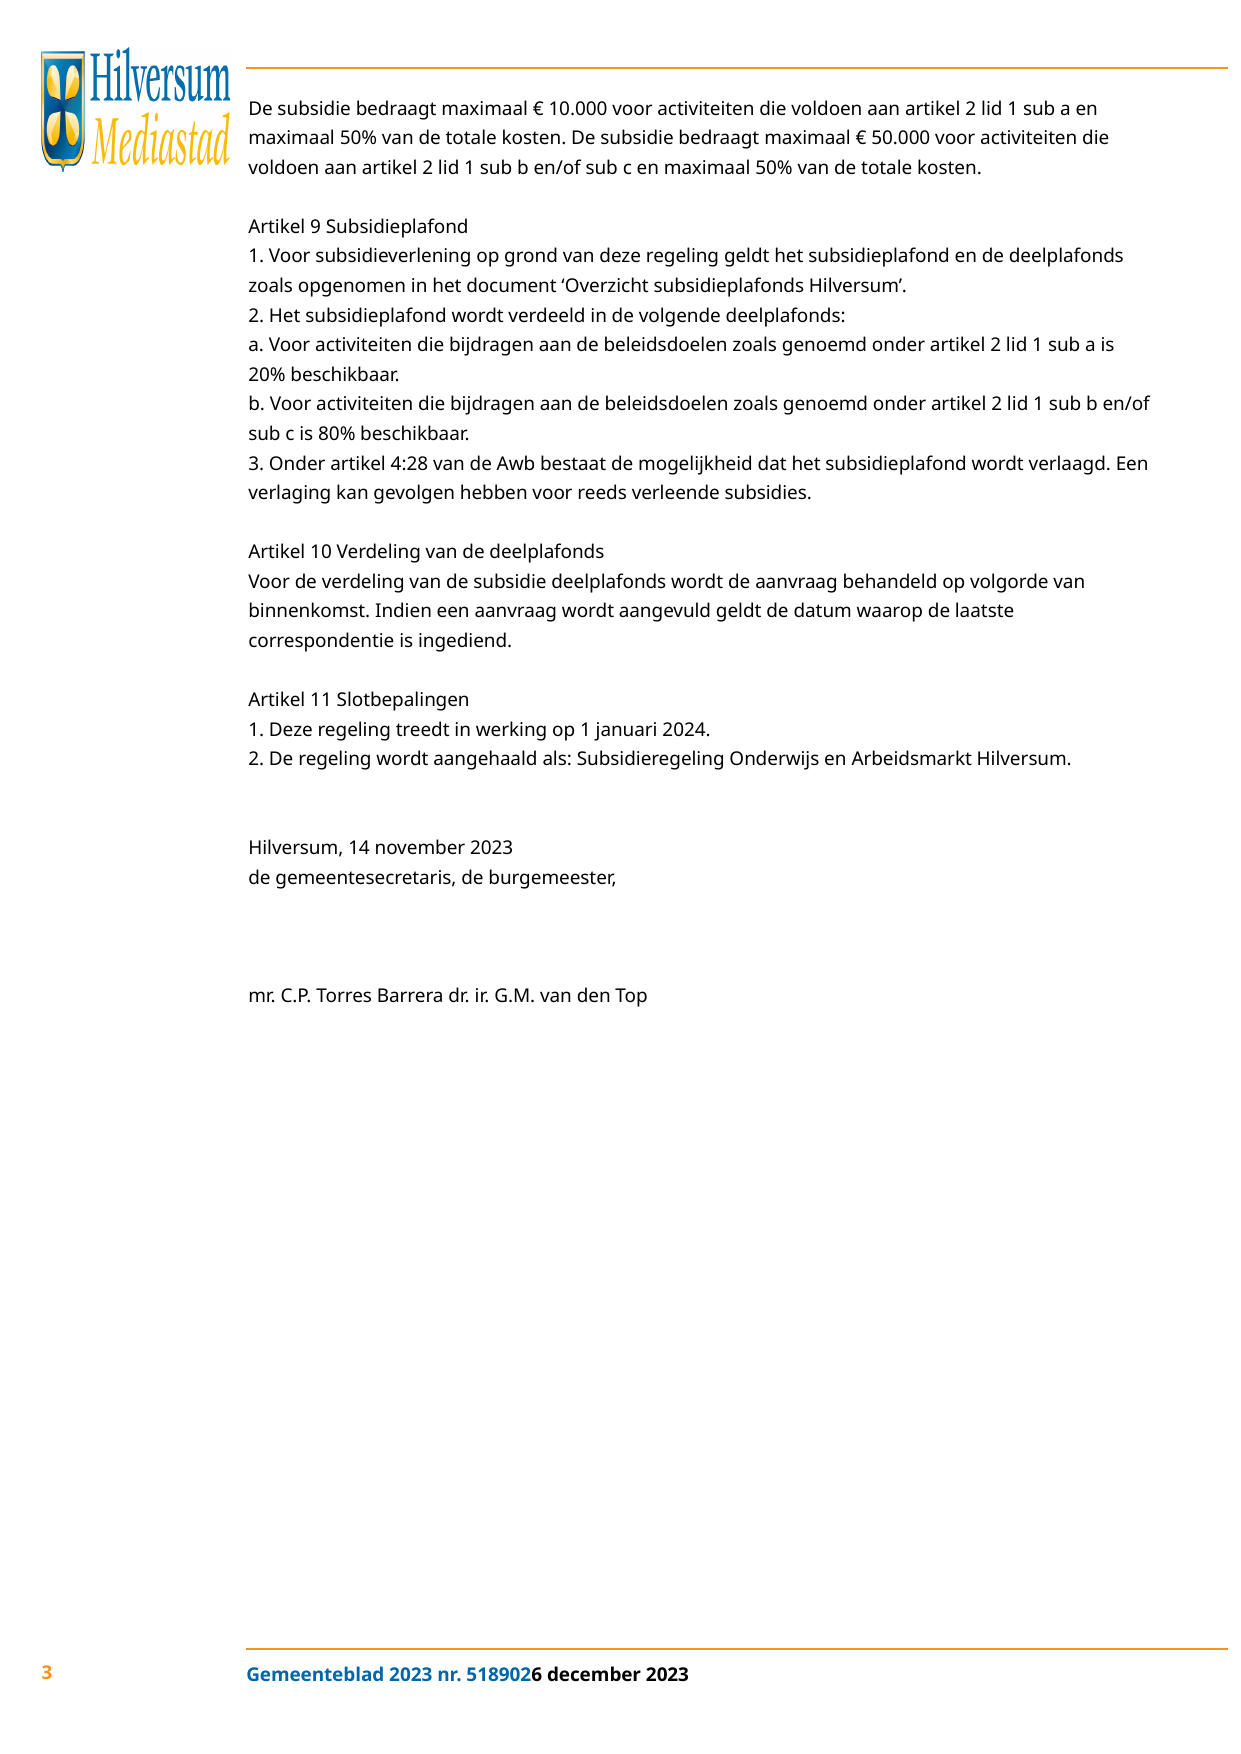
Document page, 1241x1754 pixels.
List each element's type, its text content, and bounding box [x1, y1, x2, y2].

text 2. Het subsidieplafond wordt verdeeld in de volgende deelplafonds: [248, 302, 1152, 328]
text de gemeentesecretaris, de burgemeester, [248, 864, 1152, 890]
text a. Voor activiteiten die bijdragen aan de beleidsdoelen zoals genoemd onder artikel 2 lid 1 sub a is 20% beschikbaar. [248, 331, 1152, 387]
text Artikel 10 Verdeling van de deelplafonds [248, 538, 1152, 564]
text 3. Onder artikel 4:28 van de Awb bestaat de mogelijkheid dat het subsidieplafond wordt verlaagd. Een verlaging kan gevolgen hebben voor reeds verleende subsidies. [248, 450, 1152, 505]
text De subsidie bedraagt maximaal € 10.000 voor activiteiten die voldoen aan artikel 2 lid 1 sub a en maximaal 50% van de totale kosten. De subsidie bedraagt maximaal € 50.000 voor activiteiten die voldoen aan artikel 2 lid 1 sub b en/of sub c en maximaal 50% van de totale kosten. [248, 95, 1152, 180]
text 2. De regeling wordt aangehaald als: Subsidieregeling Onderwijs en Arbeidsmarkt Hilversum. [248, 746, 1152, 771]
text 1. Deze regeling treedt in werking op 1 januari 2024. [248, 716, 1152, 742]
text Hilversum, 14 november 2023 [248, 834, 1152, 860]
picture [41, 47, 231, 172]
text Voor de verdeling van de subsidie deelplafonds wordt de aanvraag behandeld op volgorde van binnenkomst. Indien een aanvraag wordt aangevuld geldt de datum waarop de laatste correspondentie is ingediend. [248, 568, 1152, 653]
text 1. Voor subsidieverlening op grond van deze regeling geldt het subsidieplafond en de deelplafonds zoals opgenomen in het document ‘Overzicht subsidieplafonds Hilversum’. [248, 243, 1152, 298]
text Artikel 9 Subsidieplafond [248, 213, 1152, 239]
text mr. C.P. Torres Barrera dr. ir. G.M. van den Top [248, 982, 1152, 1008]
text Artikel 11 Slotbepalingen [248, 686, 1152, 712]
text b. Voor activiteiten die bijdragen aan de beleidsdoelen zoals genoemd onder artikel 2 lid 1 sub b en/of sub c is 80% beschikbaar. [248, 391, 1152, 446]
